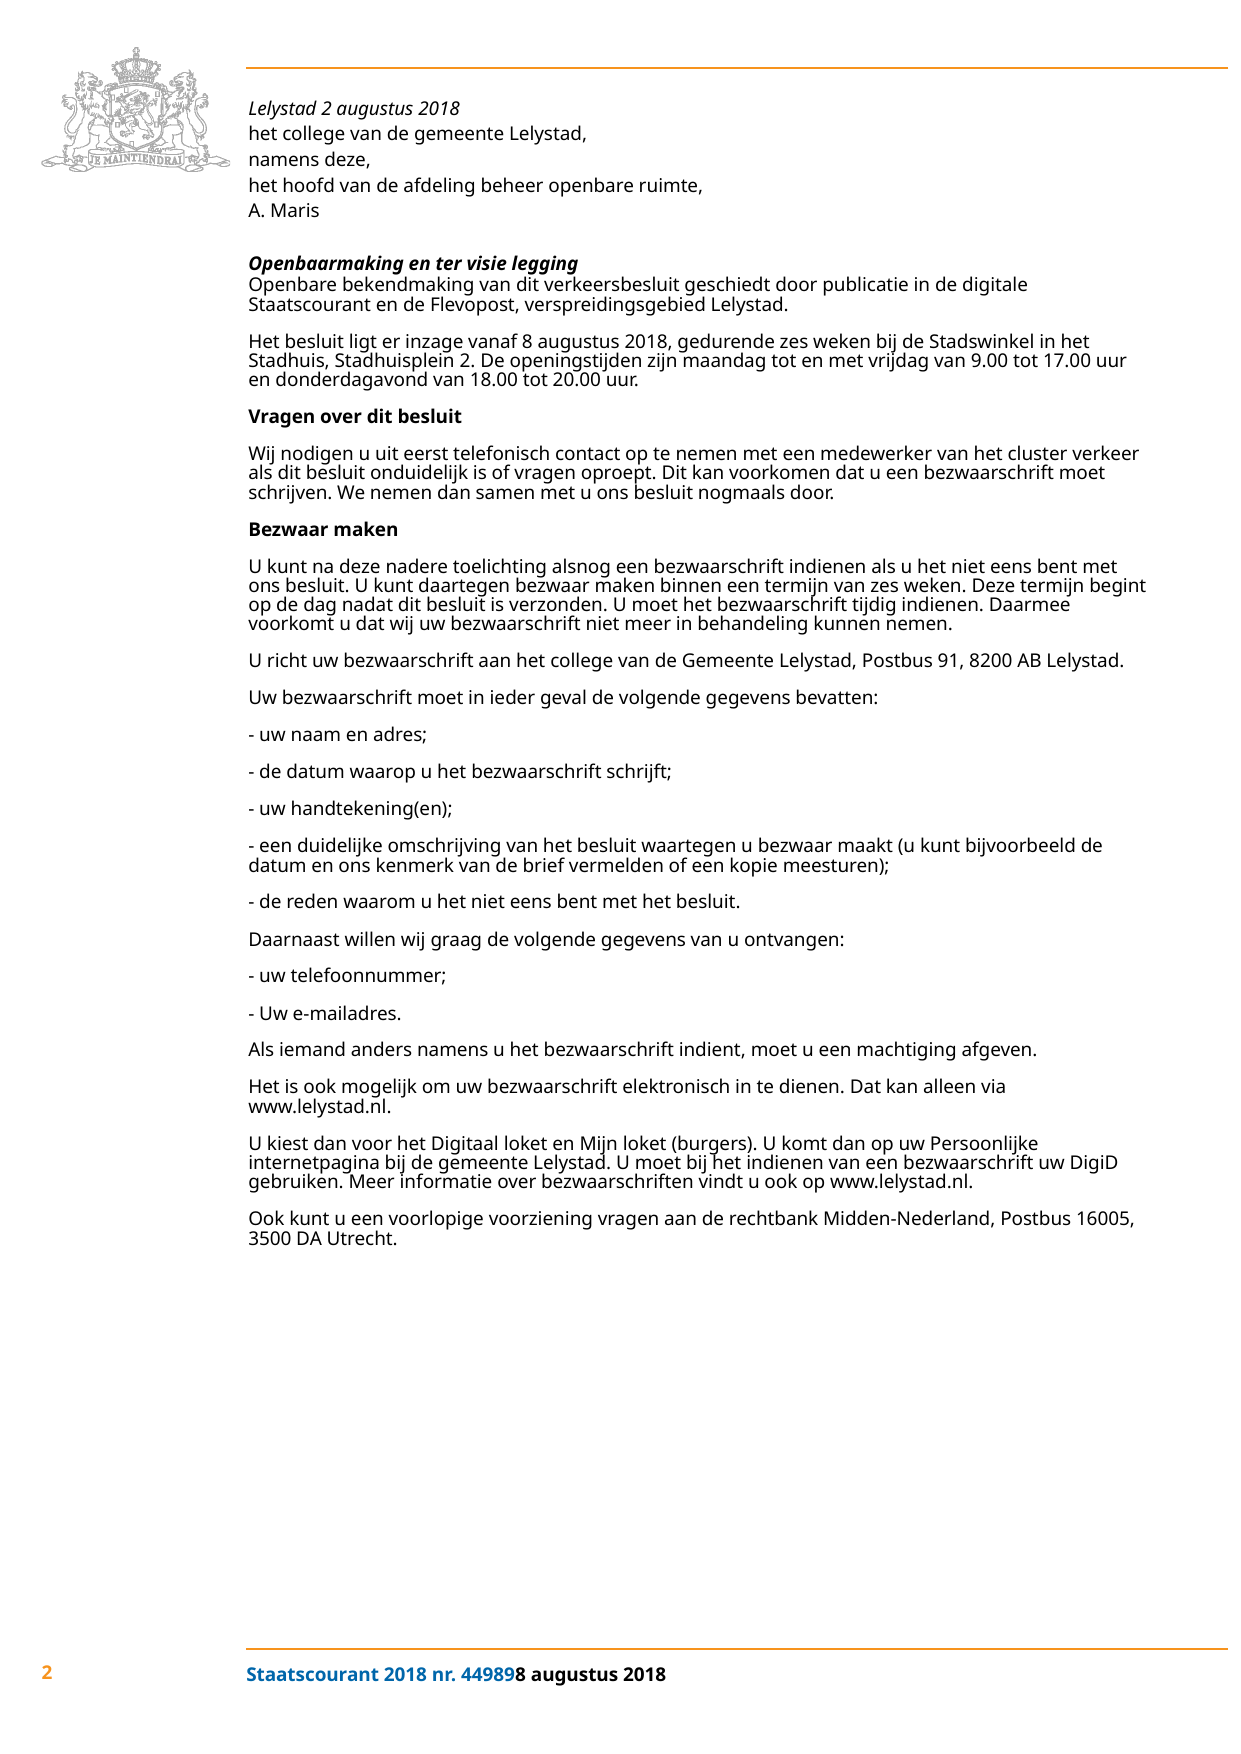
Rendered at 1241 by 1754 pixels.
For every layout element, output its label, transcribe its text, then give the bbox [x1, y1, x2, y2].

text - een duidelijke omschrijving van het besluit waartegen u bezwaar maakt (u kunt bijvoorbeeld de datum en ons kenmerk van de brief vermelden of een kopie meesturen); [248, 837, 1152, 876]
text - de reden waarom u het niet eens bent met het besluit. [248, 893, 1152, 913]
text het college van de gemeente Lelystad, [248, 121, 1152, 146]
text - de datum waarop u het bezwaarschrift schrijft; [248, 763, 1152, 783]
text U richt uw bezwaarschrift aan het college van de Gemeente Lelystad, Postbus 91, 8200 AB Lelystad. [248, 652, 1152, 672]
text Ook kunt u een voorlopige voorziening vragen aan de rechtbank Midden-Nederland, Postbus 16005, 3500 DA Utrecht. [248, 1210, 1152, 1249]
text Openbaarmaking en ter visie legging [248, 251, 1152, 276]
text Daarnaast willen wij graag de volgende gegevens van u ontvangen: [248, 931, 1152, 950]
text Wij nodigen u uit eerst telefonisch contact op te nemen met een medewerker van het cluster verkeer als dit besluit onduidelijk is of vragen oproept. Dit kan voorkomen dat u een bezwaarschrift moet schrijven. We nemen dan samen met u ons besluit nogmaals door. [248, 445, 1152, 503]
text U kunt na deze nadere toelichting alsnog een bezwaarschrift indienen als u het niet eens bent met ons besluit. U kunt daartegen bezwaar maken binnen een termijn van zes weken. Deze termijn begint op de dag nadat dit besluit is verzonden. U moet het bezwaarschrift tijdig indienen. Daarmee voorkomt u dat wij uw bezwaarschrift niet meer in behandeling kunnen nemen. [248, 558, 1152, 635]
picture [41, 47, 231, 172]
text - uw telefoonnummer; [248, 967, 1152, 987]
text Uw bezwaarschrift moet in ieder geval de volgende gegevens bevatten: [248, 689, 1152, 709]
text - uw naam en adres; [248, 726, 1152, 746]
text - uw handtekening(en); [248, 800, 1152, 819]
text namens deze, [248, 146, 1152, 172]
text Als iemand anders namens u het bezwaarschrift indient, moet u een machtiging afgeven. [248, 1041, 1152, 1061]
text Het is ook mogelijk om uw bezwaarschrift elektronisch in te dienen. Dat kan alleen via www.lelystad.nl. [248, 1078, 1152, 1117]
text Bezwaar maken [248, 521, 1152, 540]
text - Uw e-mailadres. [248, 1004, 1152, 1024]
text Openbare bekendmaking van dit verkeersbesluit geschiedt door publicatie in de digitale Staatscourant en de Flevopost, verspreidingsgebied Lelystad. [248, 276, 1152, 315]
text Vragen over dit besluit [248, 408, 1152, 427]
text A. Maris [248, 198, 1152, 223]
text Lelystad 2 augustus 2018 [248, 95, 1152, 121]
text het hoofd van de afdeling beheer openbare ruimte, [248, 172, 1152, 198]
text Het besluit ligt er inzage vanaf 8 augustus 2018, gedurende zes weken bij de Stadswinkel in het Stadhuis, Stadhuisplein 2. De openingstijden zijn maandag tot en met vrijdag van 9.00 tot 17.00 uur en donderdagavond van 18.00 tot 20.00 uur. [248, 333, 1152, 390]
text U kiest dan voor het Digitaal loket en Mijn loket (burgers). U komt dan op uw Persoonlijke internetpagina bij de gemeente Lelystad. U moet bij het indienen van een bezwaarschrift uw DigiD gebruiken. Meer informatie over bezwaarschriften vindt u ook op www.lelystad.nl. [248, 1135, 1152, 1192]
